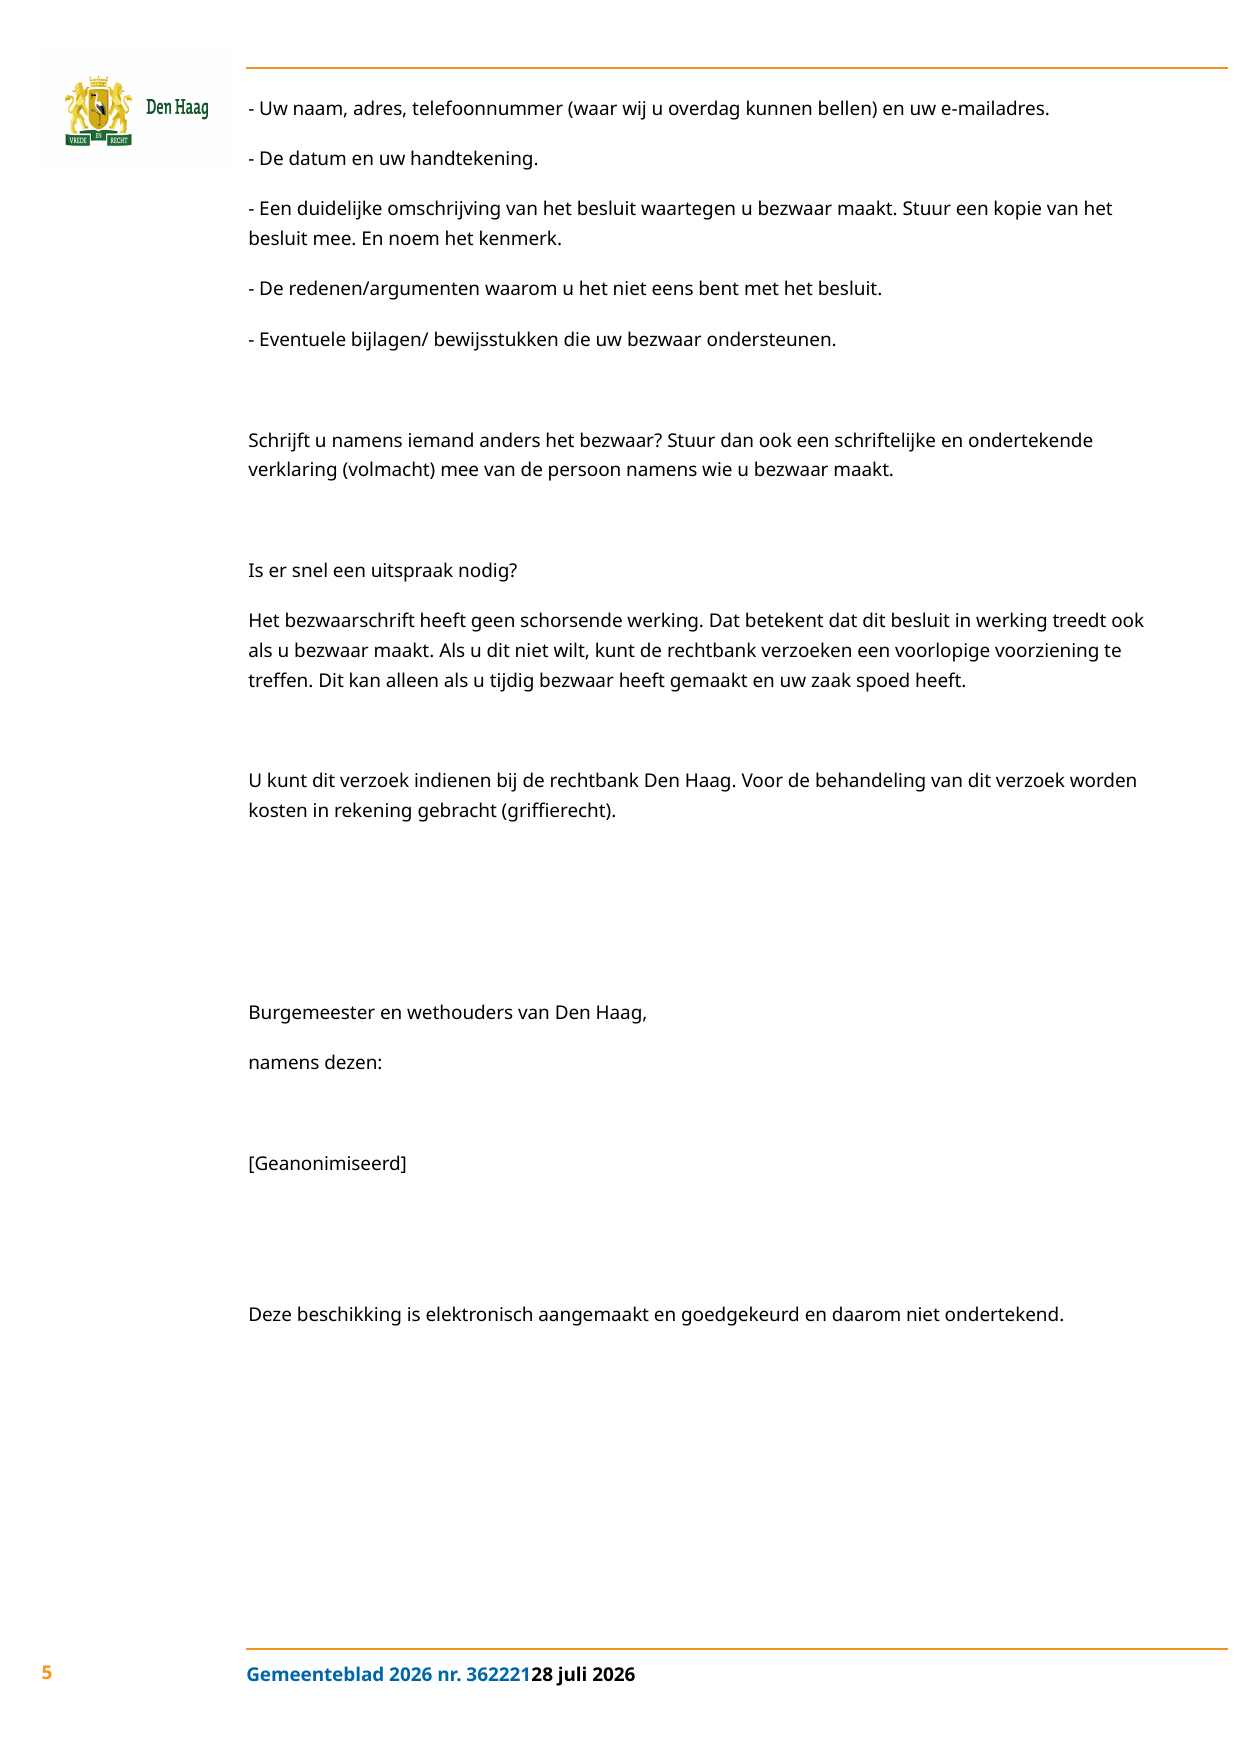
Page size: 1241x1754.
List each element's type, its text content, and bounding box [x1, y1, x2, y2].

text Deze beschikking is elektronisch aangemaakt en goedgekeurd en daarom niet ondertekend. [248, 1301, 1152, 1327]
text [Geanonimiseerd] [248, 1150, 1152, 1176]
text - Eventuele bijlagen/ bewijsstukken die uw bezwaar ondersteunen. [248, 326, 1152, 352]
text Is er snel een uitspraak nodig? [248, 557, 1152, 583]
text Het bezwaarschrift heeft geen schorsende werking. Dat betekent dat dit besluit in werking treedt ook als u bezwaar maakt. Als u dit niet wilt, kunt de rechtbank verzoeken een voorlopige voorziening te treffen. Dit kan alleen als u tijdig bezwaar heeft gemaakt en uw zaak spoed heeft. [248, 608, 1152, 693]
picture [41, 47, 231, 172]
text - Een duidelijke omschrijving van het besluit waartegen u bezwaar maakt. Stuur een kopie van het besluit mee. En noem het kenmerk. [248, 196, 1152, 251]
text namens dezen: [248, 1049, 1152, 1075]
text - De datum en uw handtekening. [248, 145, 1152, 171]
text - Uw naam, adres, telefoonnummer (waar wij u overdag kunnen bellen) en uw e-mailadres. [248, 95, 1152, 121]
text Burgemeester en wethouders van Den Haag, [248, 999, 1152, 1025]
text U kunt dit verzoek indienen bij de rechtbank Den Haag. Voor de behandeling van dit verzoek worden kosten in rekening gebracht (griffierecht). [248, 768, 1152, 823]
text - De redenen/argumenten waarom u het niet eens bent met het besluit. [248, 276, 1152, 301]
text Schrijft u namens iemand anders het bezwaar? Stuur dan ook een schriftelijke en ondertekende verklaring (volmacht) mee van de persoon namens wie u bezwaar maakt. [248, 427, 1152, 482]
